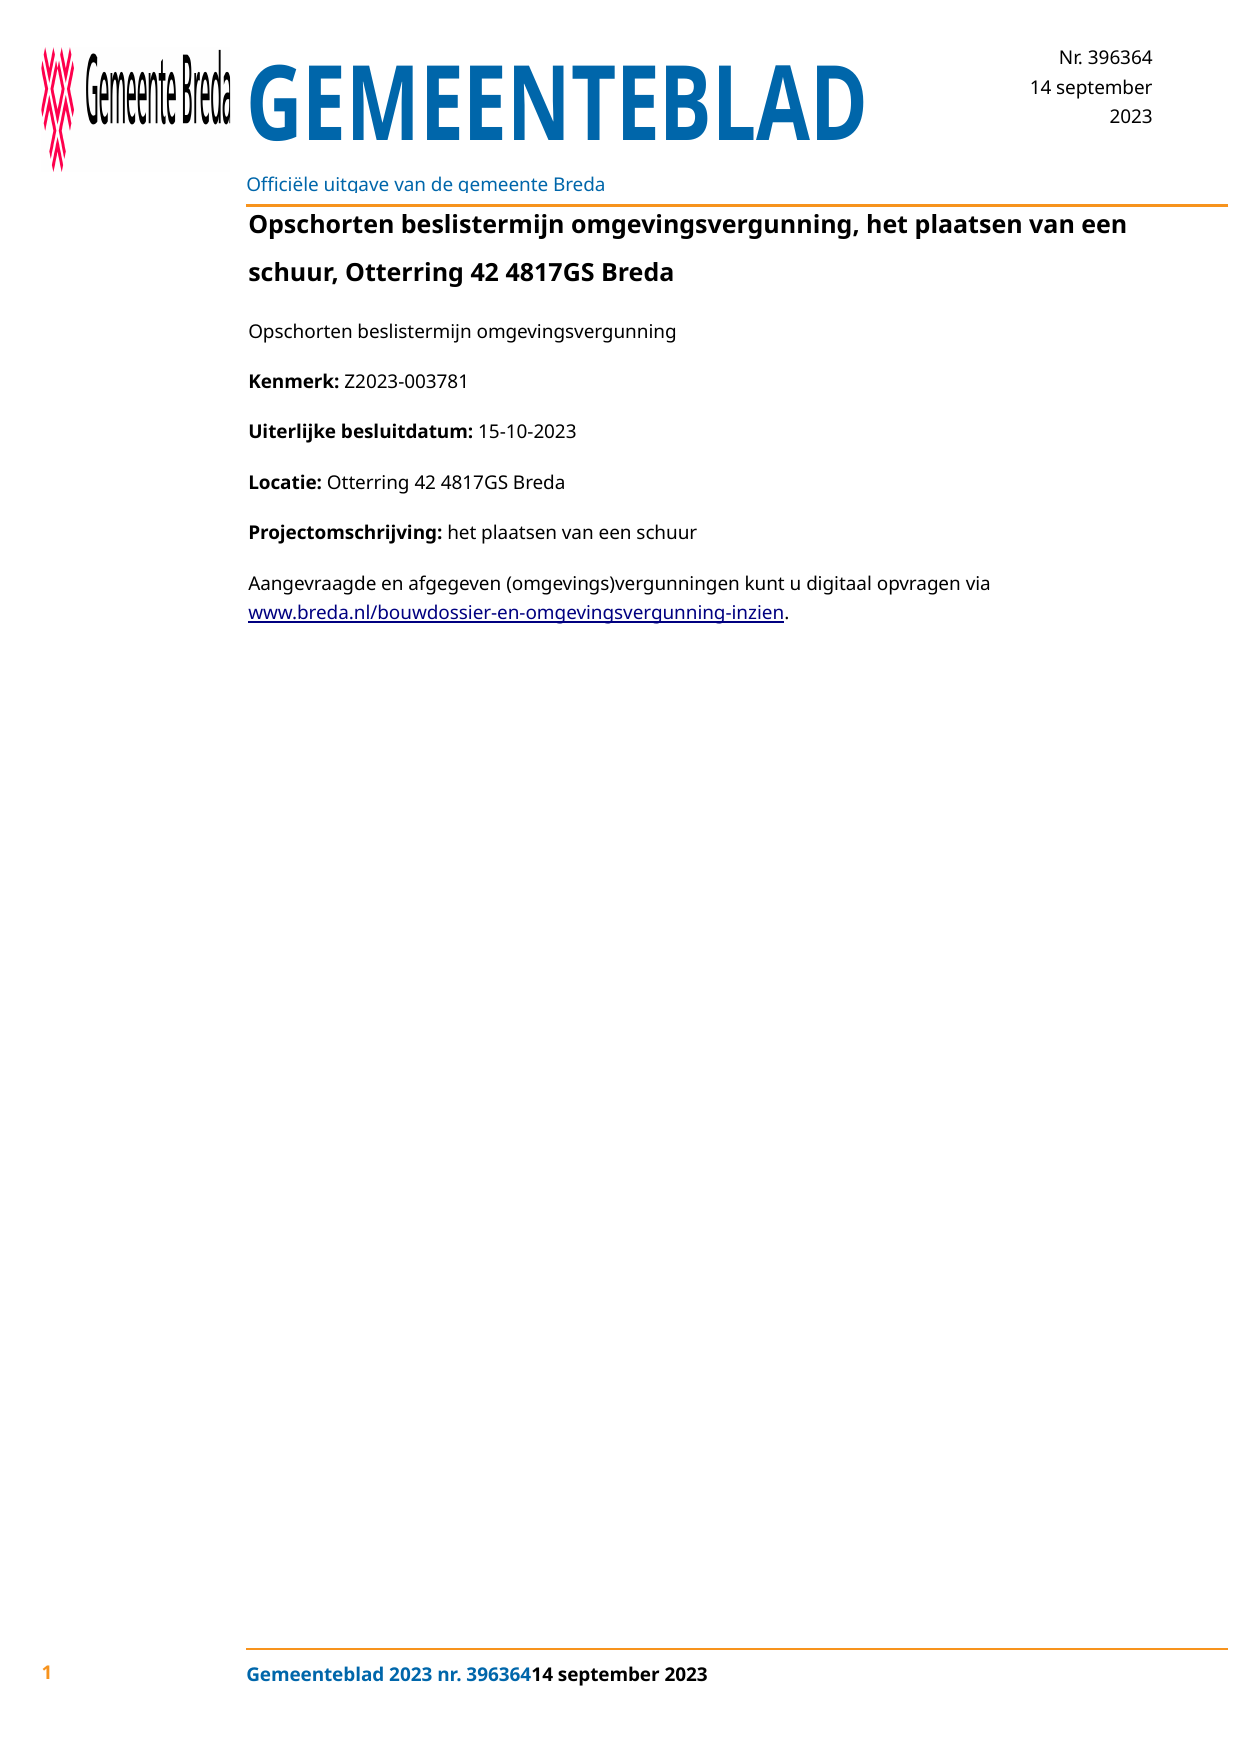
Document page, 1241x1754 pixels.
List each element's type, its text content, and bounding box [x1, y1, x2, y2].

text Aangevraagde en afgegeven (omgevings)vergunningen kunt u digitaal opvragen via www.breda.nl/bouwdossier-en-omgevingsvergunning-inzien. [248, 570, 1152, 625]
text Locatie: Otterring 42 4817GS Breda [248, 469, 1152, 495]
text Opschorten beslistermijn omgevingsvergunning, het plaatsen van een schuur, Otterring 42 4817GS Breda [248, 207, 1152, 288]
text Kenmerk: Z2023-003781 [248, 368, 1152, 394]
text Opschorten beslistermijn omgevingsvergunning [248, 318, 1152, 344]
text Uiterlijke besluitdatum: 15-10-2023 [248, 419, 1152, 444]
picture [41, 47, 231, 172]
text Projectomschrijving: het plaatsen van een schuur [248, 519, 1152, 545]
